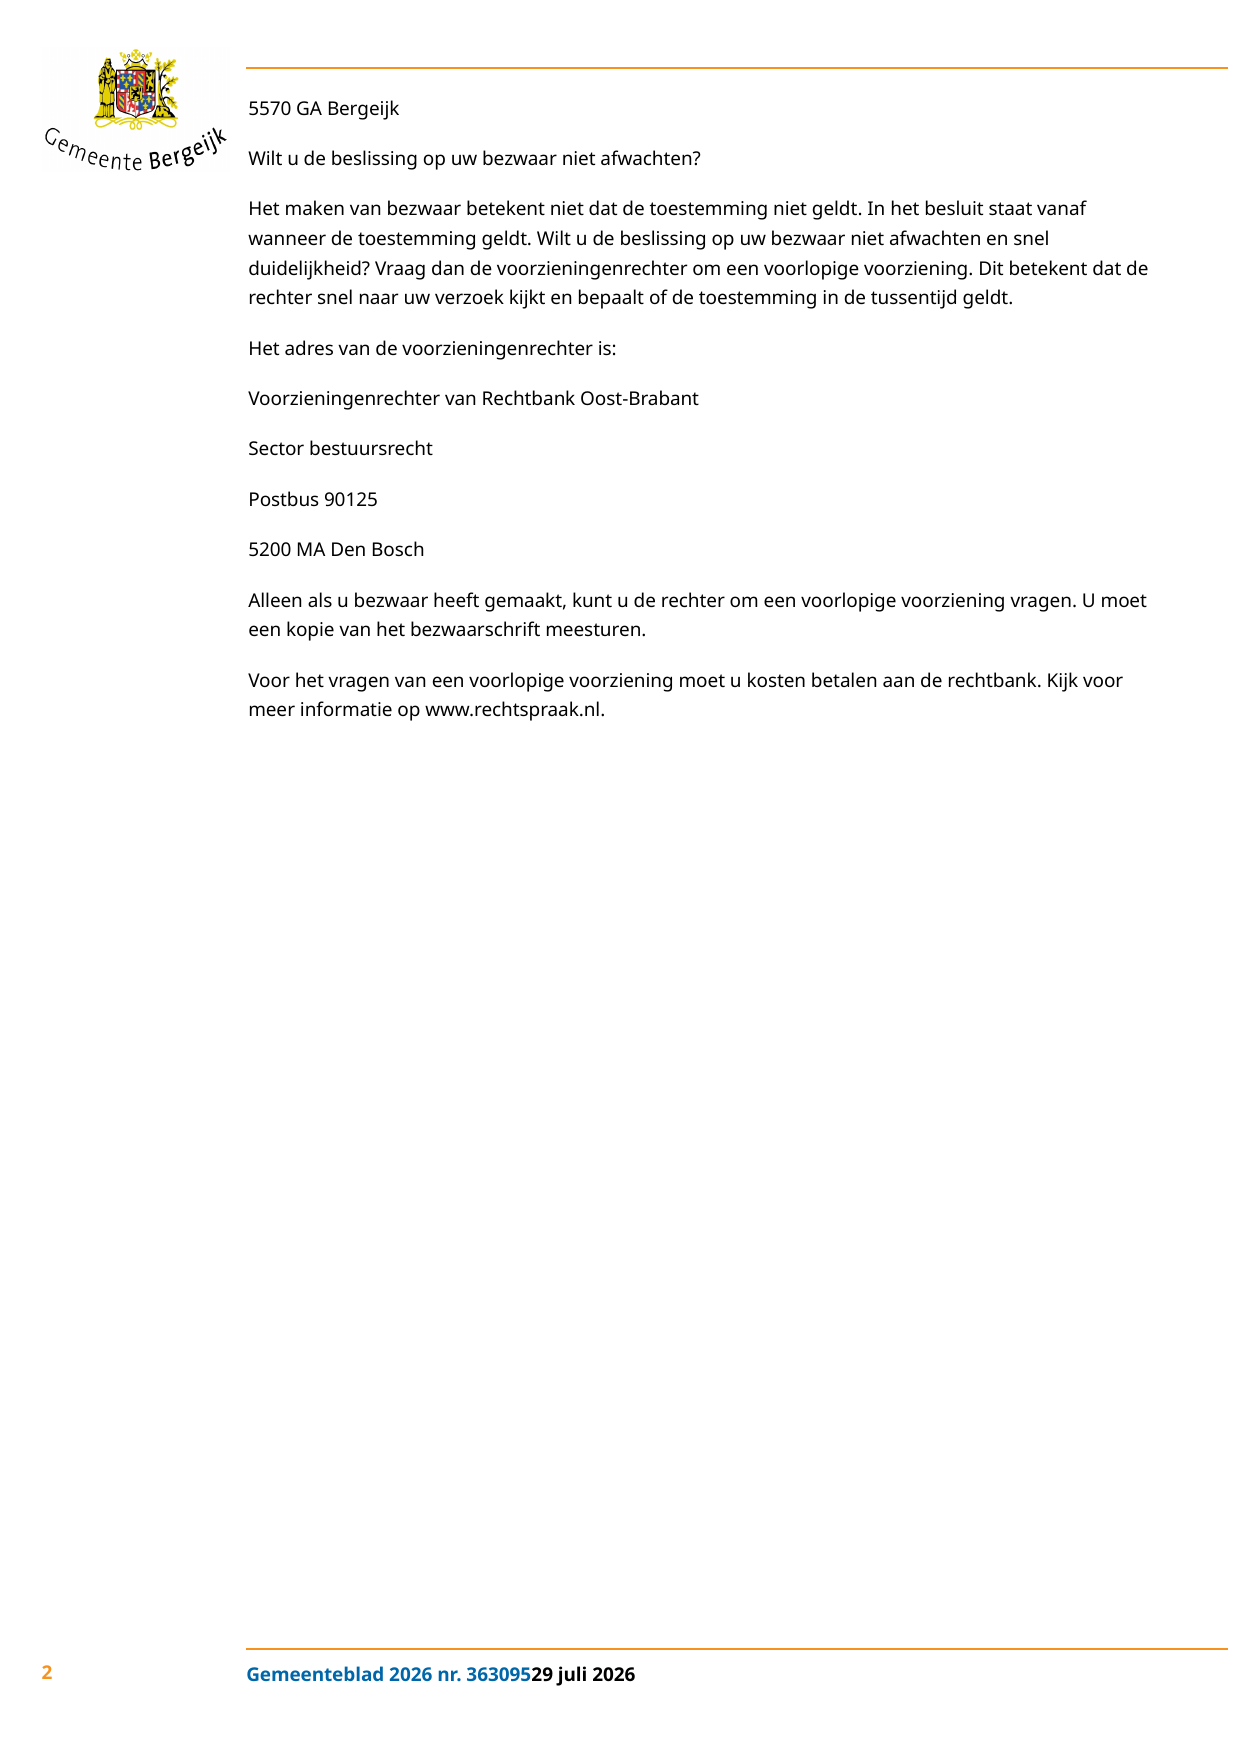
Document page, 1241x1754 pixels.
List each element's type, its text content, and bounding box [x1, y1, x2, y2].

text Alleen als u bezwaar heeft gemaakt, kunt u de rechter om een voorlopige voorziening vragen. U moet een kopie van het bezwaarschrift meesturen. [248, 587, 1152, 642]
text Voorzieningenrechter van Rechtbank Oost-Brabant [248, 385, 1152, 411]
text Wilt u de beslissing op uw bezwaar niet afwachten? [248, 145, 1152, 171]
text Postbus 90125 [248, 486, 1152, 512]
text Sector bestuursrecht [248, 436, 1152, 461]
text Het maken van bezwaar betekent niet dat de toestemming niet geldt. In het besluit staat vanaf wanneer de toestemming geldt. Wilt u de beslissing op uw bezwaar niet afwachten en snel duidelijkheid? Vraag dan de voorzieningenrechter om een voorlopige voorziening. Dit betekent dat de rechter snel naar uw verzoek kijkt en bepaalt of de toestemming in de tussentijd geldt. [248, 196, 1152, 310]
text 5200 MA Den Bosch [248, 536, 1152, 562]
picture [41, 47, 231, 172]
text Voor het vragen van een voorlopige voorziening moet u kosten betalen aan de rechtbank. Kijk voor meer informatie op www.rechtspraak.nl. [248, 667, 1152, 722]
text 5570 GA Bergeijk [248, 95, 1152, 121]
text Het adres van de voorzieningenrechter is: [248, 335, 1152, 361]
